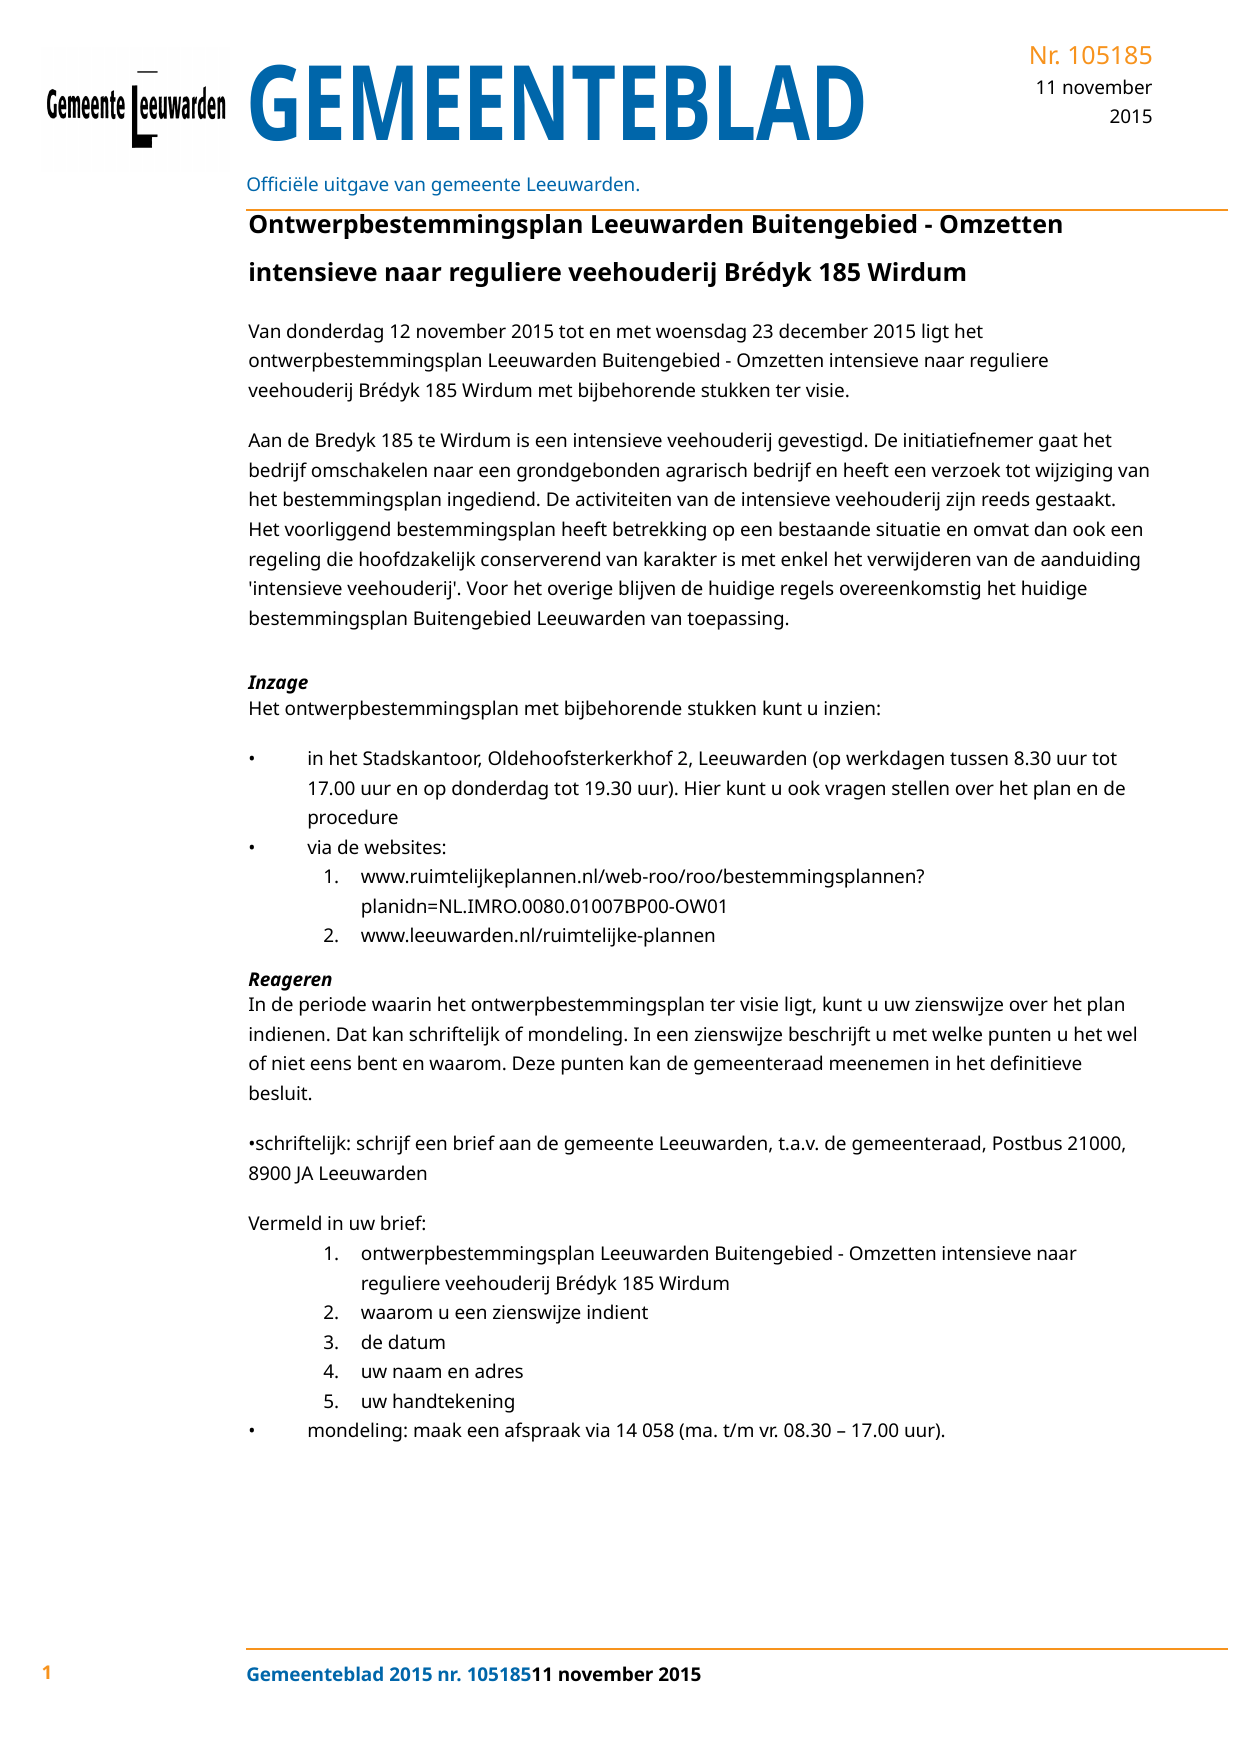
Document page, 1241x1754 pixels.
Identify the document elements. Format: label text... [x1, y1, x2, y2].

picture [41, 47, 231, 172]
text •schriftelijk: schrijf een brief aan de gemeente Leeuwarden, t.a.v. de gemeenteraad, Postbus 21000, 8900 JA Leeuwarden [248, 1131, 1152, 1186]
text Aan de Bredyk 185 te Wirdum is een intensieve veehouderij gevestigd. De initiatiefnemer gaat het bedrijf omschakelen naar een grondgebonden agrarisch bedrijf en heeft een verzoek tot wijziging van het bestemmingsplan ingediend. De activiteiten van de intensieve veehouderij zijn reeds gestaakt. Het voorliggend bestemmingsplan heeft betrekking op een bestaande situatie en omvat dan ook een regeling die hoofdzakelijk conserverend van karakter is met enkel het verwijderen van de aanduiding 'intensieve veehouderij'. Voor het overige blijven de huidige regels overeenkomstig het huidige bestemmingsplan Buitengebied Leeuwarden van toepassing. [248, 427, 1152, 631]
list in het Stadskantoor, Oldehoofsterkerkhof 2, Leeuwarden (op werkdagen tussen 8.30 uur tot 17.00 uur en op donderdag tot 19.30 uur). Hier kunt u ook vragen stellen over het plan en de procedure [248, 745, 1152, 830]
text Vermeld in uw brief: [248, 1211, 1152, 1236]
text Van donderdag 12 november 2015 tot en met woensdag 23 december 2015 ligt het ontwerpbestemmingsplan Leeuwarden Buitengebied - Omzetten intensieve naar reguliere veehouderij Brédyk 185 Wirdum met bijbehorende stukken ter visie. [248, 318, 1152, 403]
text Reageren [248, 966, 1152, 991]
text In de periode waarin het ontwerpbestemmingsplan ter visie ligt, kunt u uw zienswijze over het plan indienen. Dat kan schriftelijk of mondeling. In een zienswijze beschrijft u met welke punten u het wel of niet eens bent en waarom. Deze punten kan de gemeenteraad meenemen in het definitieve besluit. [248, 991, 1152, 1106]
text Het ontwerpbestemmingsplan met bijbehorende stukken kunt u inzien: [248, 695, 1152, 720]
list uw handtekening [323, 1388, 1152, 1414]
list de datum [323, 1329, 1152, 1355]
list ontwerpbestemmingsplan Leeuwarden Buitengebied - Omzetten intensieve naar reguliere veehouderij Brédyk 185 Wirdum [323, 1240, 1152, 1296]
list www.leeuwarden.nl/ruimtelijke-plannen [323, 923, 1152, 948]
list uw naam en adres [323, 1358, 1152, 1384]
list mondeling: maak een afspraak via 14 058 (ma. t/m vr. 08.30 – 17.00 uur). [248, 1418, 1152, 1443]
list www.ruimtelijkeplannen.nl/web-roo/roo/bestemmingsplannen?planidn=NL.IMRO.0080.01007BP00-OW01 [323, 863, 1152, 919]
list waarom u een zienswijze indient [323, 1299, 1152, 1325]
list via de websites: [248, 834, 1152, 859]
text Inzage [248, 669, 1152, 695]
text Ontwerpbestemmingsplan Leeuwarden Buitengebied - Omzetten intensieve naar reguliere veehouderij Brédyk 185 Wirdum [248, 211, 1152, 288]
